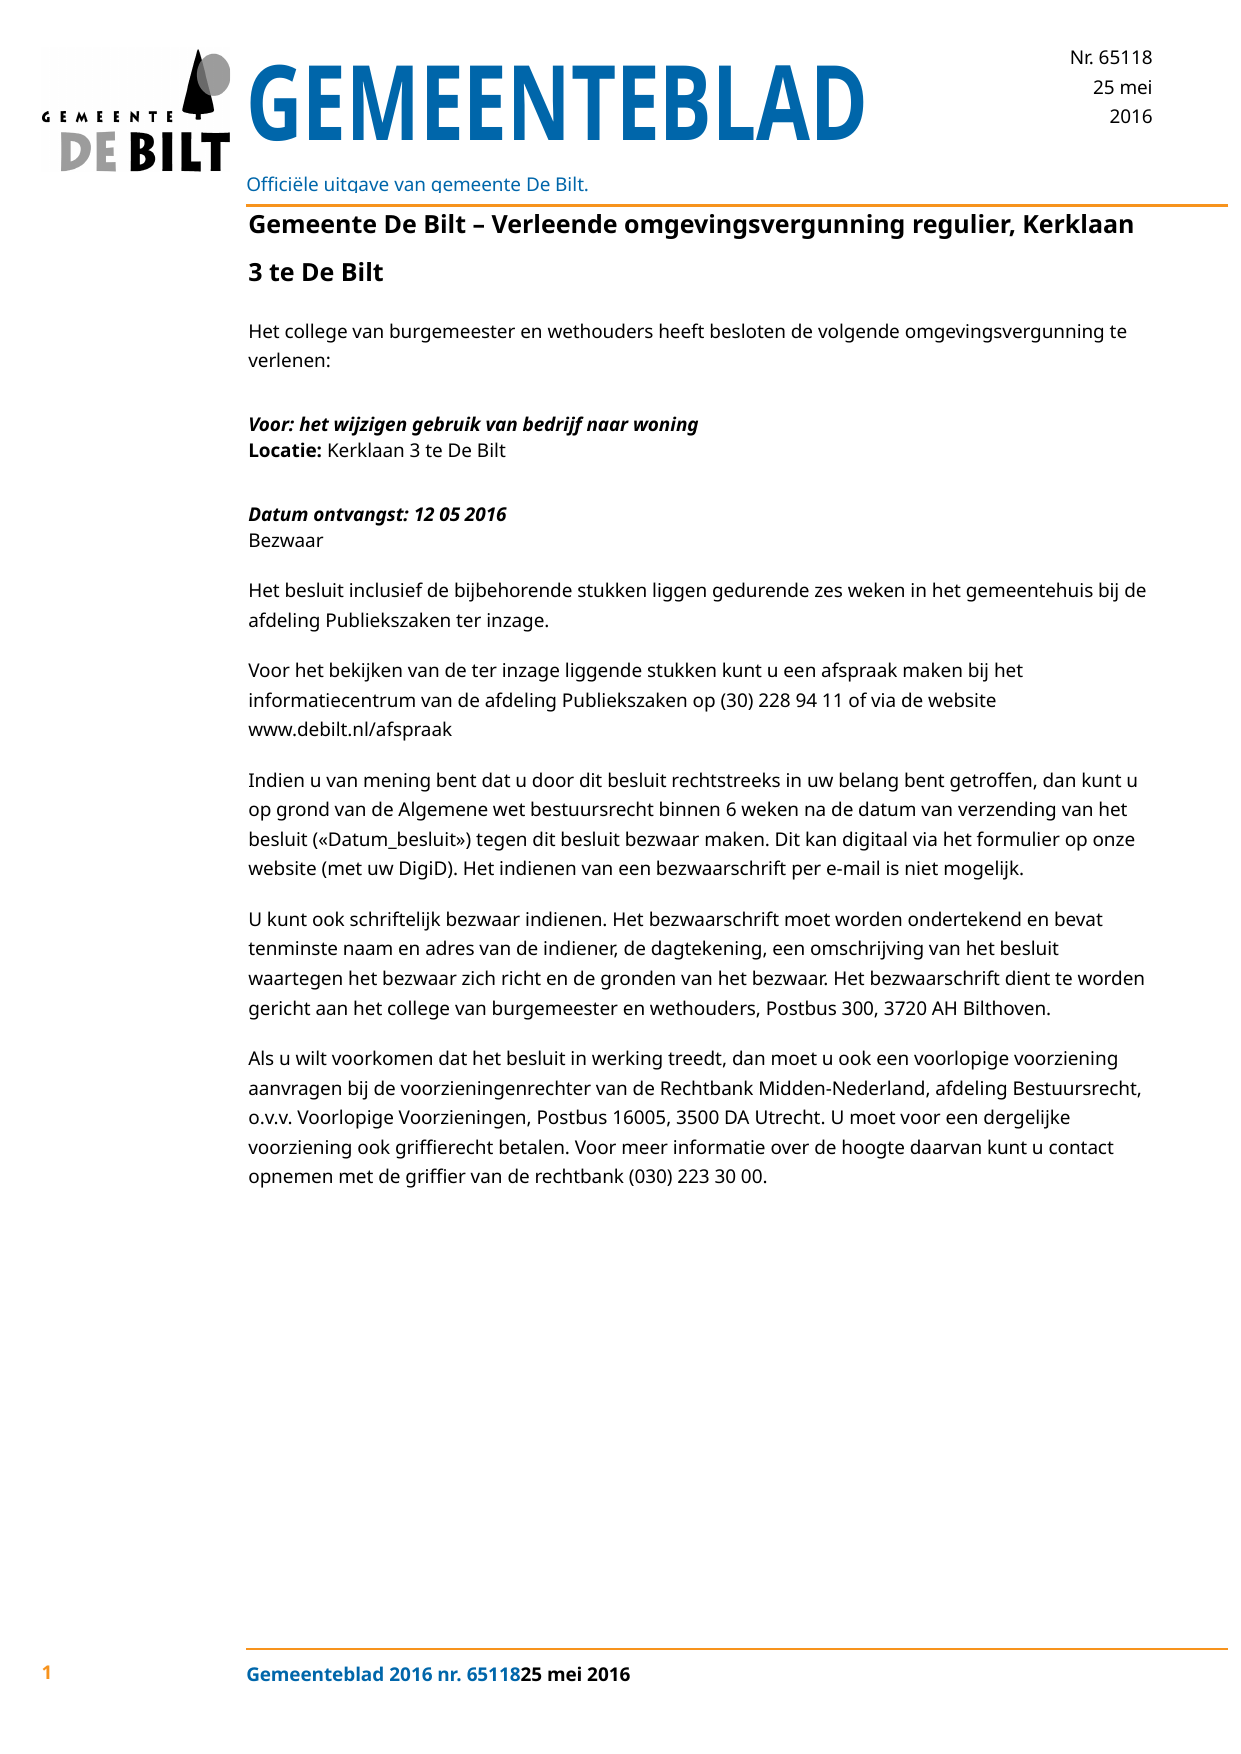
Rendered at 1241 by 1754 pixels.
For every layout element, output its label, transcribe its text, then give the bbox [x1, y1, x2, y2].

text Locatie: Kerklaan 3 te De Bilt [248, 437, 1152, 463]
picture [41, 47, 231, 172]
text Indien u van mening bent dat u door dit besluit rechtstreeks in uw belang bent getroffen, dan kunt u op grond van de Algemene wet bestuursrecht binnen 6 weken na de datum van verzending van het besluit («Datum_besluit») tegen dit besluit bezwaar maken. Dit kan digitaal via het formulier op onze website (met uw DigiD). Het indienen van een bezwaarschrift per e-mail is niet mogelijk. [248, 767, 1152, 881]
text Datum ontvangst: 12 05 2016 [248, 501, 1152, 527]
text Gemeente De Bilt – Verleende omgevingsvergunning regulier, Kerklaan 3 te De Bilt [248, 207, 1152, 288]
text Het college van burgemeester en wethouders heeft besloten de volgende omgevingsvergunning te verlenen: [248, 318, 1152, 373]
text U kunt ook schriftelijk bezwaar indienen. Het bezwaarschrift moet worden ondertekend en bevat tenminste naam en adres van de indiener, de dagtekening, een omschrijving van het besluit waartegen het bezwaar zich richt en de gronden van het bezwaar. Het bezwaarschrift dient te worden gericht aan het college van burgemeester en wethouders, Postbus 300, 3720 AH Bilthoven. [248, 906, 1152, 1021]
text Het besluit inclusief de bijbehorende stukken liggen gedurende zes weken in het gemeentehuis bij de afdeling Publiekszaken ter inzage. [248, 577, 1152, 633]
text Voor het bekijken van de ter inzage liggende stukken kunt u een afspraak maken bij het informatiecentrum van de afdeling Publiekszaken op (30) 228 94 11 of via de website www.debilt.nl/afspraak [248, 657, 1152, 742]
text Bezwaar [248, 527, 1152, 553]
text Voor: het wijzigen gebruik van bedrijf naar woning [248, 411, 1152, 437]
text Als u wilt voorkomen dat het besluit in werking treedt, dan moet u ook een voorlopige voorziening aanvragen bij de voorzieningenrechter van de Rechtbank Midden-Nederland, afdeling Bestuursrecht, o.v.v. Voorlopige Voorzieningen, Postbus 16005, 3500 DA Utrecht. U moet voor een dergelijke voorziening ook griffierecht betalen. Voor meer informatie over de hoogte daarvan kunt u contact opnemen met de griffier van de rechtbank (030) 223 30 00. [248, 1045, 1152, 1189]
